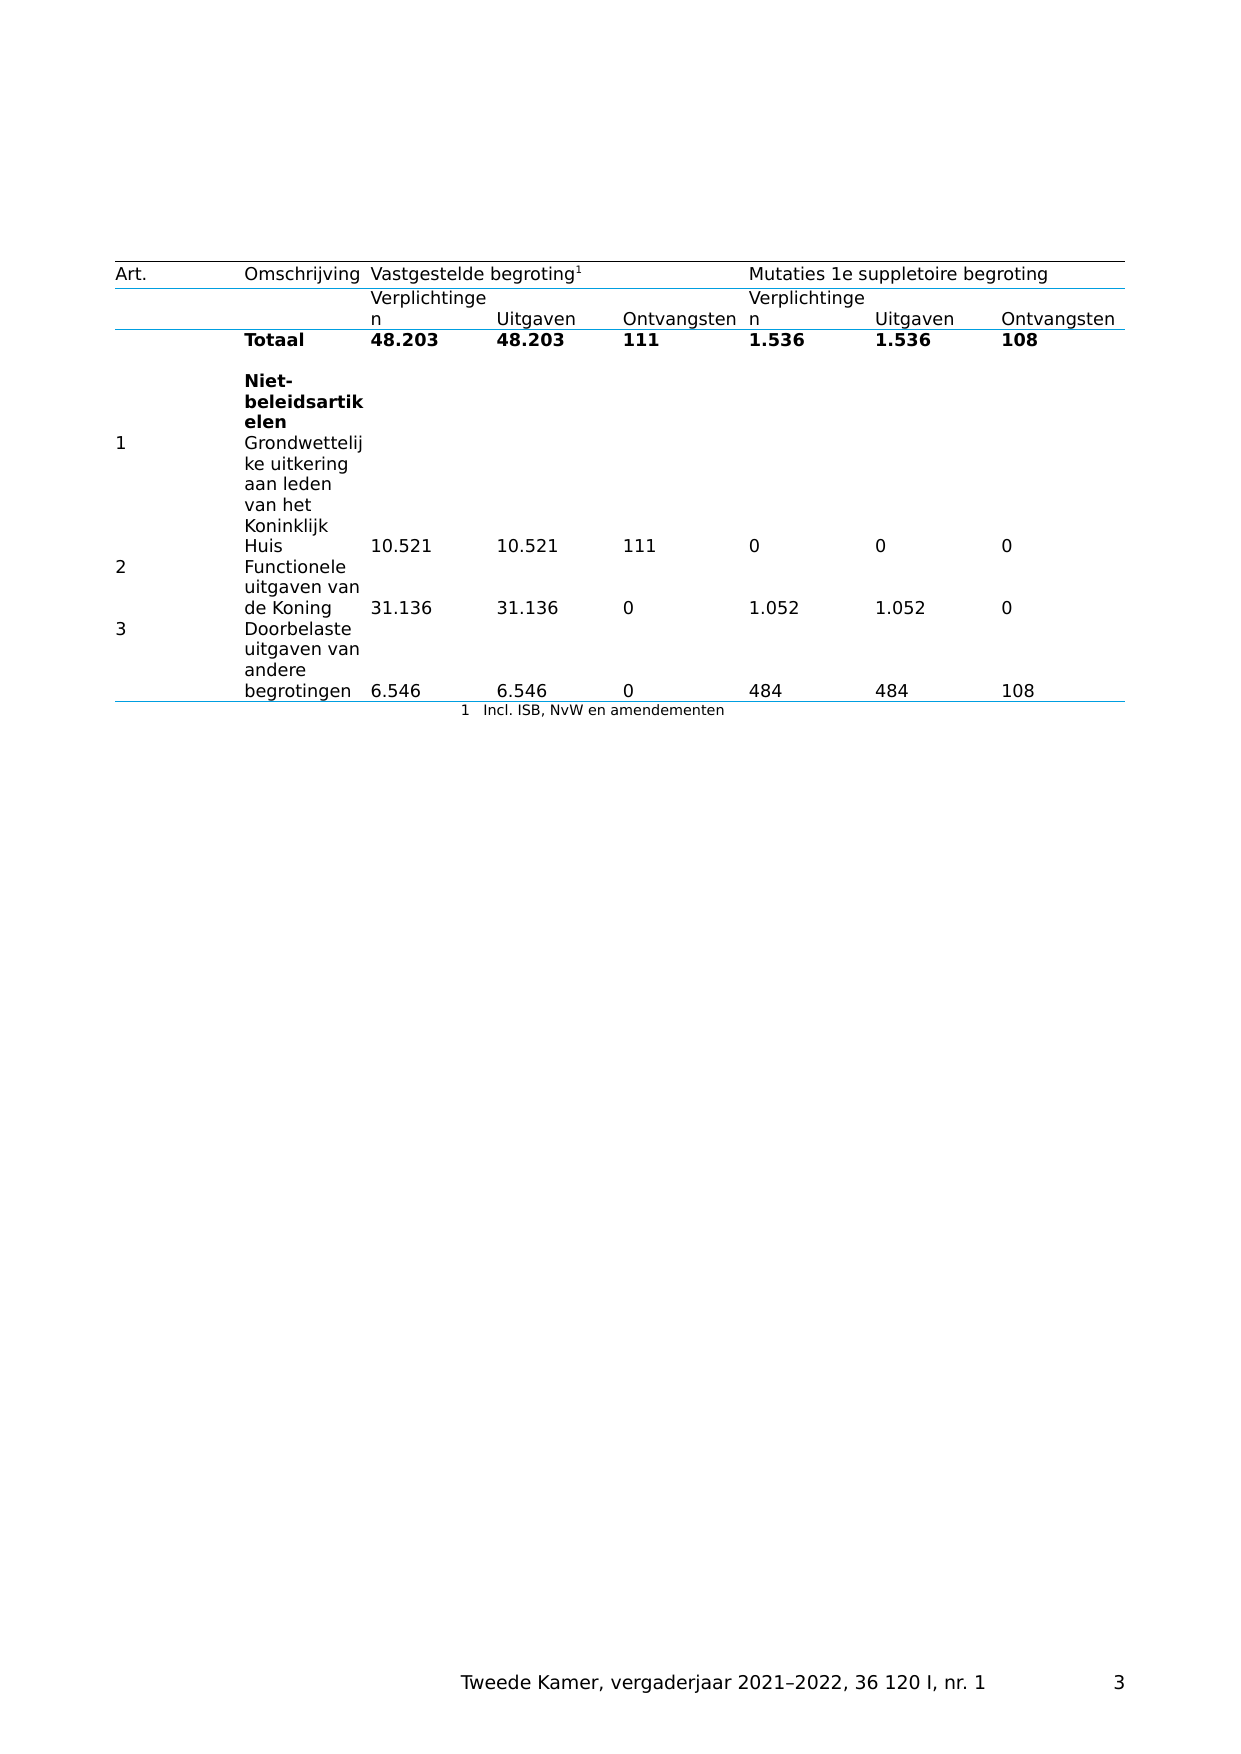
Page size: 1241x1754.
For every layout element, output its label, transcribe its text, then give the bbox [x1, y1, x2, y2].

table_cell Vastgestelde begroting1 [368, 262, 746, 288]
table_cell 48.203 [494, 330, 620, 351]
table_cell 484 [746, 619, 872, 701]
table_cell Grondwettelijke uitkering aan leden van het Koninklijk Huis [241, 433, 367, 557]
table_cell [620, 371, 746, 433]
table_cell 2 [115, 557, 241, 619]
table_cell Doorbelaste uitgaven van andere begrotingen [241, 619, 367, 701]
table_cell 108 [998, 330, 1125, 351]
table_cell [115, 351, 241, 371]
table_cell 48.203 [368, 330, 493, 351]
table_cell 484 [872, 619, 998, 701]
table_cell [494, 371, 620, 433]
table_cell 6.546 [494, 619, 620, 701]
table_cell [115, 371, 241, 433]
table_cell [115, 289, 241, 329]
table_cell Uitgaven [494, 289, 620, 329]
table_cell [998, 351, 1125, 371]
table_cell Omschrijving [241, 262, 367, 288]
table_cell 0 [620, 557, 746, 619]
table_cell Totaal [241, 330, 367, 351]
table_cell 108 [998, 619, 1125, 701]
table_cell 3 [115, 619, 241, 701]
table_cell 0 [998, 433, 1125, 557]
table_cell 0 [872, 433, 998, 557]
table_cell 10.521 [494, 433, 620, 557]
table_cell [368, 371, 493, 433]
table_cell Functionele uitgaven van de Koning [241, 557, 367, 619]
table_cell [494, 351, 620, 371]
list Incl. ISB, NvW en amendementen [461, 702, 1125, 718]
table_cell 1.052 [872, 557, 998, 619]
table_cell 6.546 [368, 619, 493, 701]
table_cell 0 [620, 619, 746, 701]
table_cell Ontvangsten [620, 289, 746, 329]
table_cell [746, 371, 872, 433]
table_cell [241, 351, 367, 371]
table_cell 1.536 [872, 330, 998, 351]
table_cell 0 [998, 557, 1125, 619]
table_cell Art. [115, 262, 241, 288]
table_cell [368, 351, 493, 371]
table_cell [115, 330, 241, 351]
table_cell [746, 351, 872, 371]
table_header Wijziging begrotingsstaat van de Koning (I) voor het jaar 2022 (Eerste suppletoire begroting) (bedragen x € 1.000) [115, 213, 1125, 261]
table_cell 1 [115, 433, 241, 557]
table_cell Mutaties 1e suppletoire begroting [746, 262, 1125, 288]
table_cell 10.521 [368, 433, 493, 557]
table_cell [872, 371, 998, 433]
table_cell Verplichtingen [746, 289, 872, 329]
table_cell 111 [620, 433, 746, 557]
table_cell 1.052 [746, 557, 872, 619]
table_cell 111 [620, 330, 746, 351]
table_cell Verplichtingen [368, 289, 493, 329]
table_cell [872, 351, 998, 371]
table_cell 1.536 [746, 330, 872, 351]
table_cell Niet-beleidsartikelen [241, 371, 367, 433]
table_cell [241, 289, 367, 329]
table_cell [998, 371, 1125, 433]
table_cell Ontvangsten [998, 289, 1125, 329]
table_cell [620, 351, 746, 371]
table_cell 0 [746, 433, 872, 557]
table_cell 31.136 [494, 557, 620, 619]
table_cell 31.136 [368, 557, 493, 619]
table_cell Uitgaven [872, 289, 998, 329]
